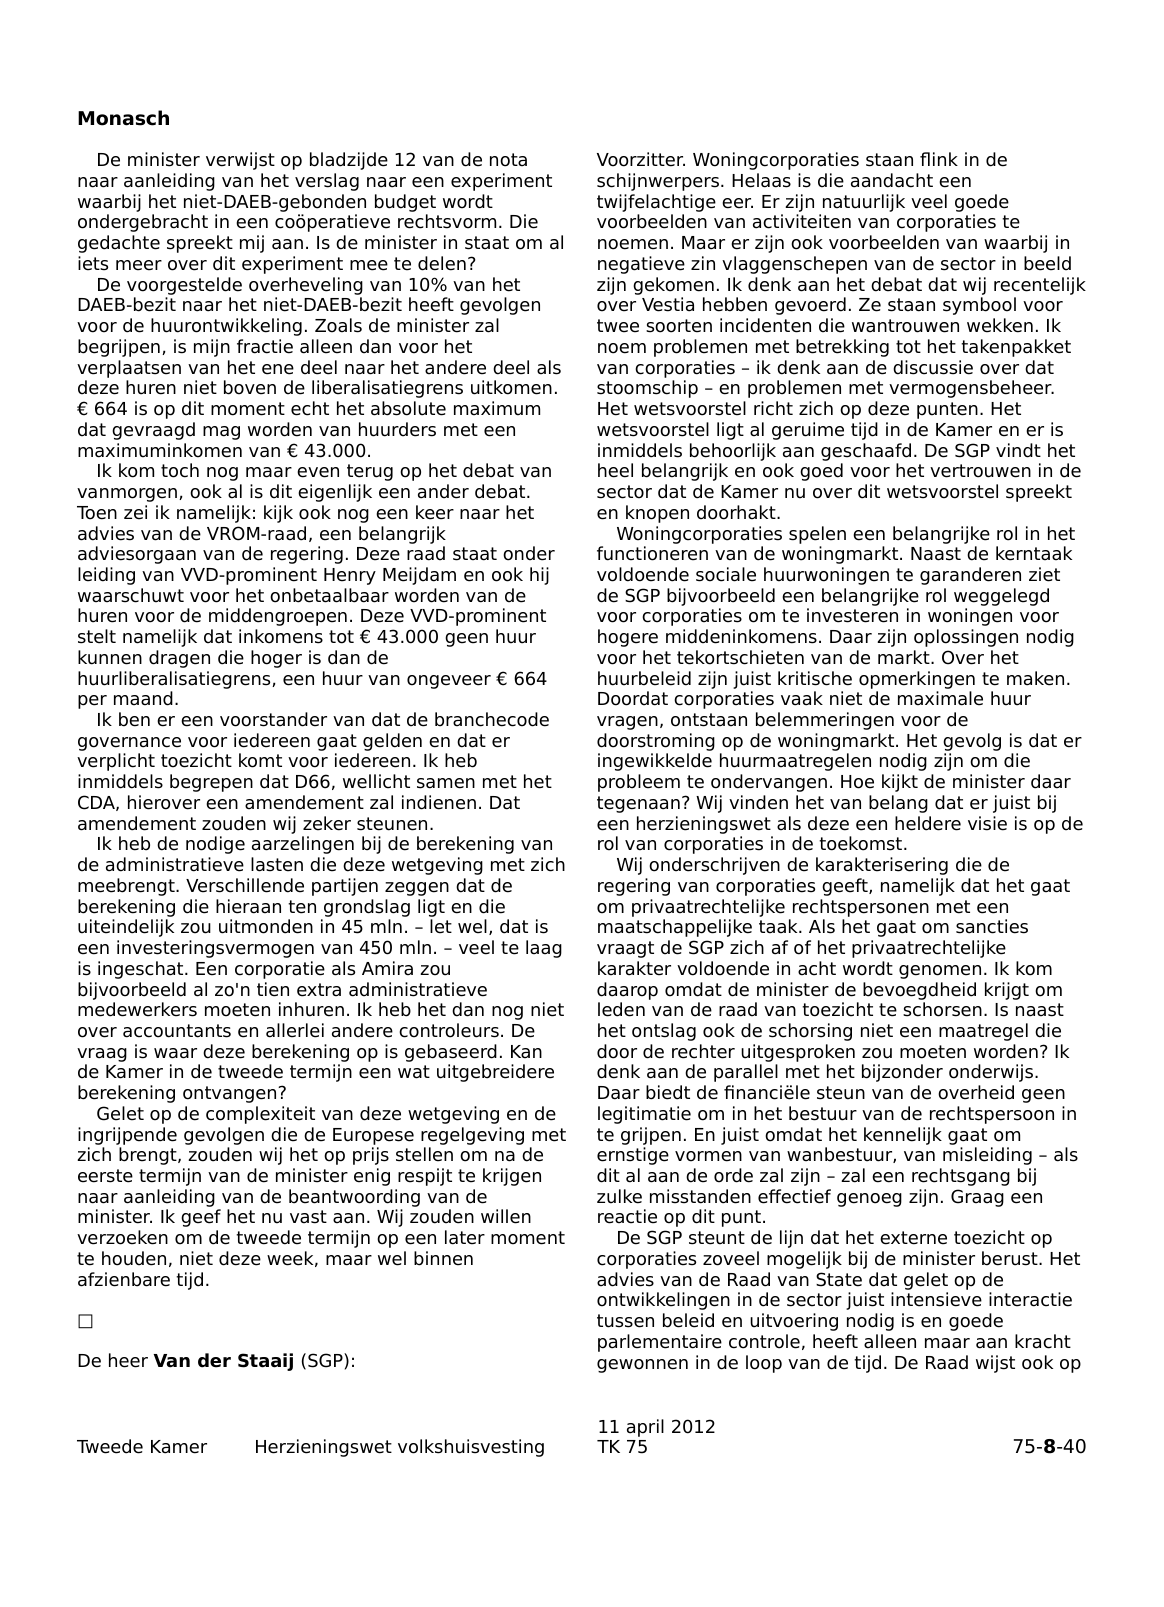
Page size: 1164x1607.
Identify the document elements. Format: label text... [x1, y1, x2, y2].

text Ik heb de nodige aarzelingen bij de berekening van de administratieve lasten die deze wetgeving met zich meebrengt. Verschillende partijen zeggen dat de berekening die hieraan ten grondslag ligt en die uiteindelijk zou uitmonden in 45 mln. – let wel, dat is een investeringsvermogen van 450 mln. – veel te laag is ingeschat. Een corporatie als Amira zou bijvoorbeeld al zo'n tien extra administratieve medewerkers moeten inhuren. Ik heb het dan nog niet over accountants en allerlei andere controleurs. De vraag is waar deze berekening op is gebaseerd. Kan de Kamer in de tweede termijn een wat uitgebreidere berekening ontvangen? [77, 834, 567, 1104]
text Ik kom toch nog maar even terug op het debat van vanmorgen, ook al is dit eigenlijk een ander debat. Toen zei ik namelijk: kijk ook nog een keer naar het advies van de VROM-raad, een belangrijk adviesorgaan van de regering. Deze raad staat onder leiding van VVD-prominent Henry Meijdam en ook hij waarschuwt voor het onbetaalbaar worden van de huren voor de middengroepen. Deze VVD-prominent stelt namelijk dat inkomens tot € 43.000 geen huur kunnen dragen die hoger is dan de huurliberalisatiegrens, een huur van ongeveer € 664 per maand. [77, 461, 567, 710]
text Woningcorporaties spelen een belangrijke rol in het functioneren van de woningmarkt. Naast de kerntaak voldoende sociale huurwoningen te garanderen ziet de SGP bijvoorbeeld een belangrijke rol weggelegd voor corporaties om te investeren in woningen voor hogere middeninkomens. Daar zijn oplossingen nodig voor het tekortschieten van de markt. Over het huurbeleid zijn juist kritische opmerkingen te maken. Doordat corporaties vaak niet de maximale huur vragen, ontstaan belemmeringen voor de doorstroming op de woningmarkt. Het gevolg is dat er ingewikkelde huurmaatregelen nodig zijn om die probleem te ondervangen. Hoe kijkt de minister daar tegenaan? Wij vinden het van belang dat er juist bij een herzieningswet als deze een heldere visie is op de rol van corporaties in de toekomst. [596, 523, 1087, 855]
text De heer Van der Staaij (SGP): [77, 1351, 567, 1372]
text Voorzitter. Woningcorporaties staan flink in de schijnwerpers. Helaas is die aandacht een twijfelachtige eer. Er zijn natuurlijk veel goede voorbeelden van activiteiten van corporaties te noemen. Maar er zijn ook voorbeelden van waarbij in negatieve zin vlaggenschepen van de sector in beeld zijn gekomen. Ik denk aan het debat dat wij recentelijk over Vestia hebben gevoerd. Ze staan symbool voor twee soorten incidenten die wantrouwen wekken. Ik noem problemen met betrekking tot het takenpakket van corporaties – ik denk aan de discussie over dat stoomschip – en problemen met vermogensbeheer. Het wetsvoorstel richt zich op deze punten. Het wetsvoorstel ligt al geruime tijd in de Kamer en er is inmiddels behoorlijk aan geschaafd. De SGP vindt het heel belangrijk en ook goed voor het vertrouwen in de sector dat de Kamer nu over dit wetsvoorstel spreekt en knopen doorhakt. [596, 150, 1087, 523]
text De voorgestelde overheveling van 10% van het DAEB-bezit naar het niet-DAEB-bezit heeft gevolgen voor de huurontwikkeling. Zoals de minister zal begrijpen, is mijn fractie alleen dan voor het verplaatsen van het ene deel naar het andere deel als deze huren niet boven de liberalisatiegrens uitkomen. € 664 is op dit moment echt het absolute maximum dat gevraagd mag worden van huurders met een maximuminkomen van € 43.000. [77, 274, 567, 461]
text Wij onderschrijven de karakterisering die de regering van corporaties geeft, namelijk dat het gaat om privaatrechtelijke rechtspersonen met een maatschappelijke taak. Als het gaat om sancties vraagt de SGP zich af of het privaatrechtelijke karakter voldoende in acht wordt genomen. Ik kom daarop omdat de minister de bevoegdheid krijgt om leden van de raad van toezicht te schorsen. Is naast het ontslag ook de schorsing niet een maatregel die door de rechter uitgesproken zou moeten worden? Ik denk aan de parallel met het bijzonder onderwijs. Daar biedt de financiële steun van de overheid geen legitimatie om in het bestuur van de rechtspersoon in te grijpen. En juist omdat het kennelijk gaat om ernstige vormen van wanbestuur, van misleiding – als dit al aan de orde zal zijn – zal een rechtsgang bij zulke misstanden effectief genoeg zijn. Graag een reactie op dit punt. [596, 855, 1087, 1228]
text De SGP steunt de lijn dat het externe toezicht op corporaties zoveel mogelijk bij de minister berust. Het advies van de Raad van State dat gelet op de ontwikkelingen in de sector juist intensieve interactie tussen beleid en uitvoering nodig is en goede parlementaire controle, heeft alleen maar aan kracht gewonnen in de loop van de tijd. De Raad wijst ook op [596, 1228, 1087, 1373]
text Gelet op de complexiteit van deze wetgeving en de ingrijpende gevolgen die de Europese regelgeving met zich brengt, zouden wij het op prijs stellen om na de eerste termijn van de minister enig respijt te krijgen naar aanleiding van de beantwoording van de minister. Ik geef het nu vast aan. Wij zouden willen verzoeken om de tweede termijn op een later moment te houden, niet deze week, maar wel binnen afzienbare tijd. [77, 1104, 567, 1290]
text Ik ben er een voorstander van dat de branchecode governance voor iedereen gaat gelden en dat er verplicht toezicht komt voor iedereen. Ik heb inmiddels begrepen dat D66, wellicht samen met het CDA, hierover een amendement zal indienen. Dat amendement zouden wij zeker steunen. [77, 710, 567, 834]
text De minister verwijst op bladzijde 12 van de nota naar aanleiding van het verslag naar een experiment waarbij het niet-DAEB-gebonden budget wordt ondergebracht in een coöperatieve rechtsvorm. Die gedachte spreekt mij aan. Is de minister in staat om al iets meer over dit experiment mee te delen? [77, 150, 567, 274]
text □ [77, 1310, 567, 1331]
